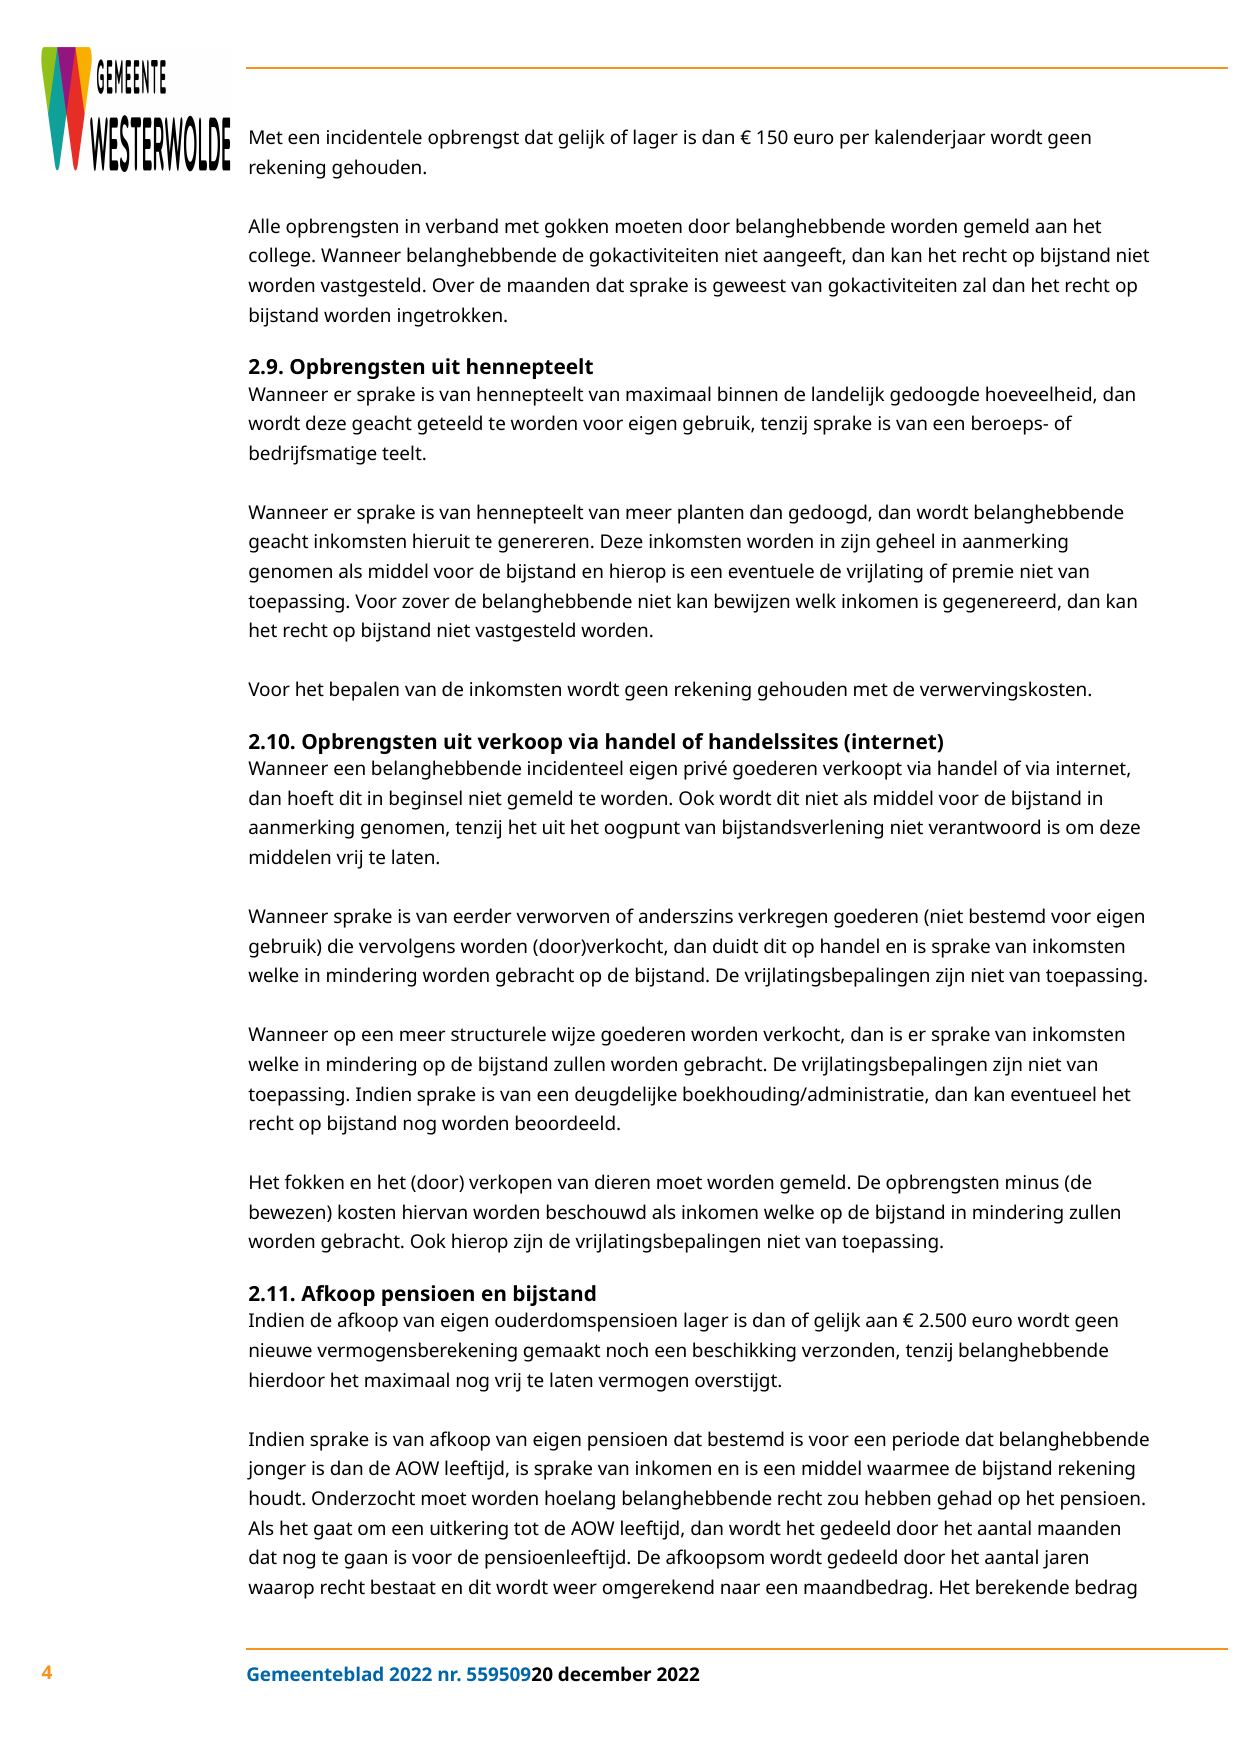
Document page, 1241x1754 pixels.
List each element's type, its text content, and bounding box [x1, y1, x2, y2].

text Wanneer op een meer structurele wijze goederen worden verkocht, dan is er sprake van inkomsten welke in mindering op de bijstand zullen worden gebracht. De vrijlatingsbepalingen zijn niet van toepassing. Indien sprake is van een deugdelijke boekhouding/administratie, dan kan eventueel het recht op bijstand nog worden beoordeeld. [248, 1022, 1152, 1136]
text Wanneer er sprake is van hennepteelt van maximaal binnen de landelijk gedoogde hoeveelheid, dan wordt deze geacht geteeld te worden voor eigen gebruik, tenzij sprake is van een beroeps- of bedrijfsmatige teelt. [248, 381, 1152, 466]
text Indien sprake is van afkoop van eigen pensioen dat bestemd is voor een periode dat belanghebbende jonger is dan de AOW leeftijd, is sprake van inkomen en is een middel waarmee de bijstand rekening houdt. Onderzocht moet worden hoelang belanghebbende recht zou hebben gehad op het pensioen. Als het gaat om een uitkering tot de AOW leeftijd, dan wordt het gedeeld door het aantal maanden dat nog te gaan is voor de pensioenleeftijd. De afkoopsom wordt gedeeld door het aantal jaren waarop recht bestaat en dit wordt weer omgerekend naar een maandbedrag. Het berekende bedrag [248, 1426, 1152, 1599]
text 2.9. Opbrengsten uit hennepteelt [248, 352, 1152, 381]
text Wanneer een belanghebbende incidenteel eigen privé goederen verkoopt via handel of via internet, dan hoeft dit in beginsel niet gemeld te worden. Ook wordt dit niet als middel voor de bijstand in aanmerking genomen, tenzij het uit het oogpunt van bijstandsverlening niet verantwoord is om deze middelen vrij te laten. [248, 755, 1152, 870]
text 2.10. Opbrengsten uit verkoop via handel of handelssites (internet) [248, 727, 1152, 755]
text Voor het bepalen van de inkomsten wordt geen rekening gehouden met de verwervingskosten. [248, 677, 1152, 702]
text Wanneer er sprake is van hennepteelt van meer planten dan gedoogd, dan wordt belanghebbende geacht inkomsten hieruit te genereren. Deze inkomsten worden in zijn geheel in aanmerking genomen als middel voor de bijstand en hierop is een eventuele de vrijlating of premie niet van toepassing. Voor zover de belanghebbende niet kan bewijzen welk inkomen is gegenereerd, dan kan het recht op bijstand niet vastgesteld worden. [248, 499, 1152, 643]
text 2.11. Afkoop pensioen en bijstand [248, 1279, 1152, 1308]
text Alle opbrengsten in verband met gokken moeten door belanghebbende worden gemeld aan het college. Wanneer belanghebbende de gokactiviteiten niet aangeeft, dan kan het recht op bijstand niet worden vastgesteld. Over de maanden dat sprake is geweest van gokactiviteiten zal dan het recht op bijstand worden ingetrokken. [248, 213, 1152, 328]
text Wanneer sprake is van eerder verworven of anderszins verkregen goederen (niet bestemd voor eigen gebruik) die vervolgens worden (door)verkocht, dan duidt dit op handel en is sprake van inkomsten welke in mindering worden gebracht op de bijstand. De vrijlatingsbepalingen zijn niet van toepassing. [248, 903, 1152, 988]
text Het fokken en het (door) verkopen van dieren moet worden gemeld. De opbrengsten minus (de bewezen) kosten hiervan worden beschouwd als inkomen welke op de bijstand in mindering zullen worden gebracht. Ook hierop zijn de vrijlatingsbepalingen niet van toepassing. [248, 1169, 1152, 1254]
text Indien de afkoop van eigen ouderdomspensioen lager is dan of gelijk aan € 2.500 euro wordt geen nieuwe vermogensberekening gemaakt noch een beschikking verzonden, tenzij belanghebbende hierdoor het maximaal nog vrij te laten vermogen overstijgt. [248, 1308, 1152, 1392]
text Met een incidentele opbrengst dat gelijk of lager is dan € 150 euro per kalenderjaar wordt geen rekening gehouden. [248, 124, 1152, 180]
picture [41, 47, 231, 172]
